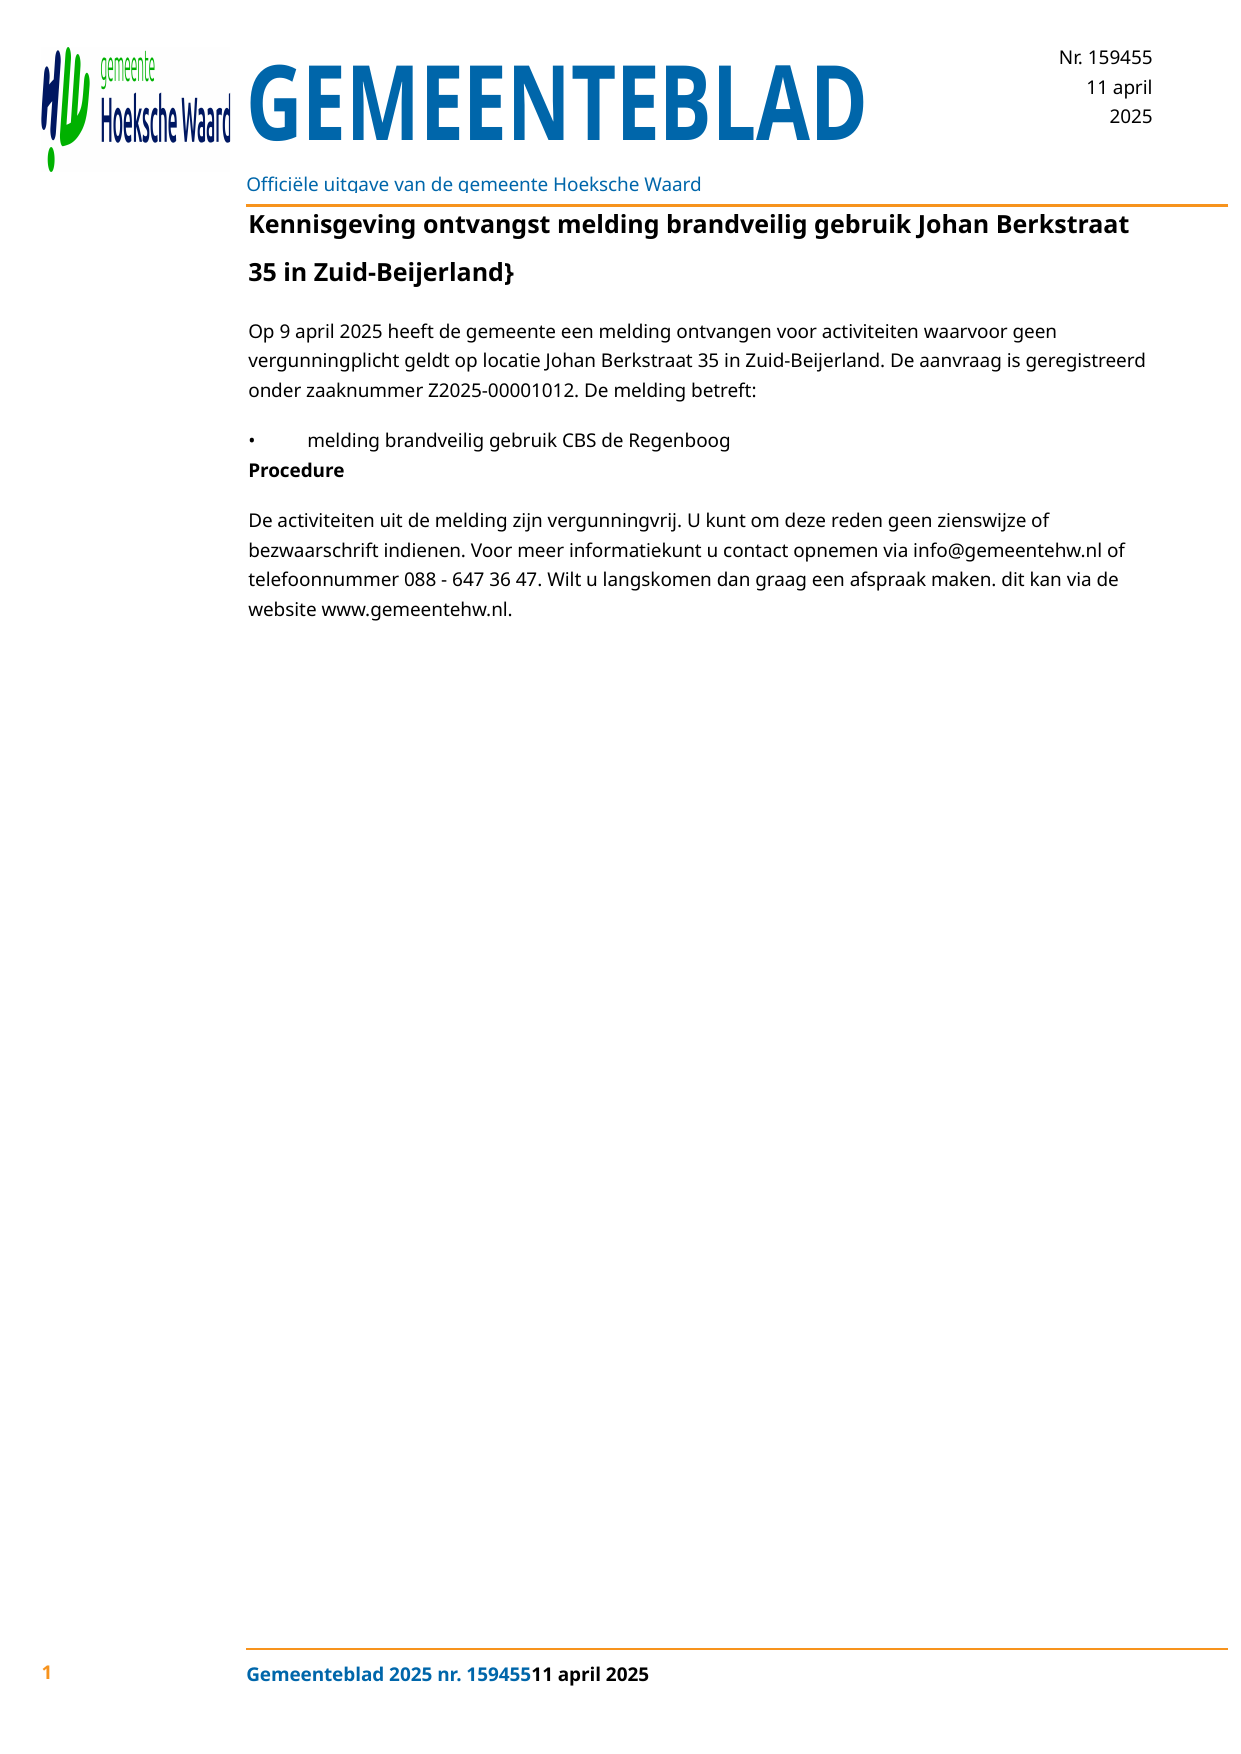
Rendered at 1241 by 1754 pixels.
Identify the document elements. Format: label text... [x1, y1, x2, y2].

text Op 9 april 2025 heeft de gemeente een melding ontvangen voor activiteiten waarvoor geen vergunningplicht geldt op locatie Johan Berkstraat 35 in Zuid-Beijerland. De aanvraag is geregistreerd onder zaaknummer Z2025-00001012. De melding betreft: [248, 318, 1152, 403]
text De activiteiten uit de melding zijn vergunningvrij. U kunt om deze reden geen zienswijze of bezwaarschrift indienen. Voor meer informatiekunt u contact opnemen via info@gemeentehw.nl of telefoonnummer 088 - 647 36 47. Wilt u langskomen dan graag een afspraak maken. dit kan via de website www.gemeentehw.nl. [248, 507, 1152, 622]
picture [41, 47, 231, 172]
list melding brandveilig gebruik CBS de Regenboog [248, 427, 1152, 453]
text Procedure [248, 457, 1152, 483]
text Kennisgeving ontvangst melding brandveilig gebruik Johan Berkstraat 35 in Zuid-Beijerland} [248, 207, 1152, 288]
